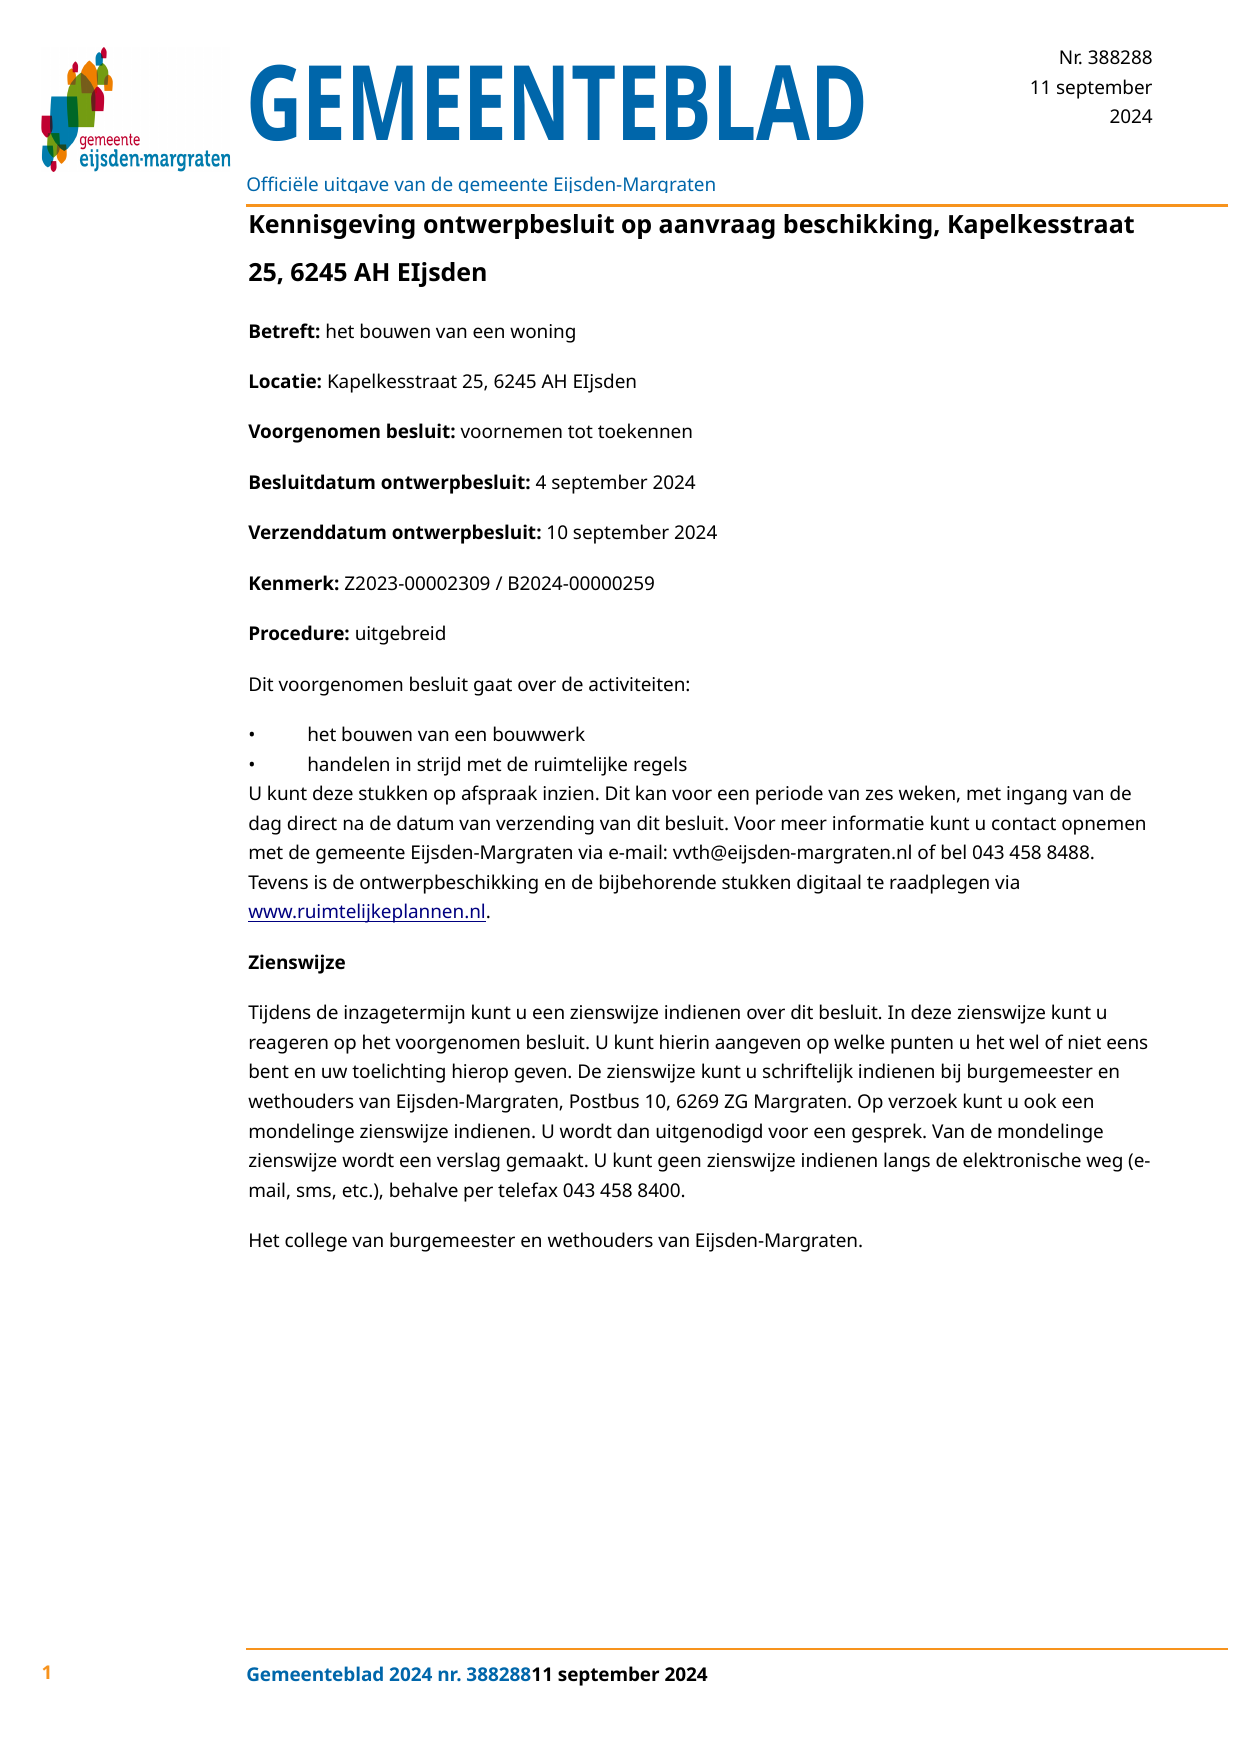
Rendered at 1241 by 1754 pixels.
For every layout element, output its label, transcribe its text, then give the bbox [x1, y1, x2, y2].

text Het college van burgemeester en wethouders van Eijsden-Margraten. [248, 1227, 1152, 1253]
text Kenmerk: Z2023-00002309 / B2024-00000259 [248, 570, 1152, 596]
text Voorgenomen besluit: voornemen tot toekennen [248, 419, 1152, 444]
text Verzenddatum ontwerpbesluit: 10 september 2024 [248, 519, 1152, 545]
text Procedure: uitgebreid [248, 620, 1152, 646]
text Dit voorgenomen besluit gaat over de activiteiten: [248, 671, 1152, 697]
text Locatie: Kapelkesstraat 25, 6245 AH EIjsden [248, 368, 1152, 394]
text Betreft: het bouwen van een woning [248, 318, 1152, 344]
picture [41, 47, 231, 172]
text Besluitdatum ontwerpbesluit: 4 september 2024 [248, 469, 1152, 495]
list handelen in strijd met de ruimtelijke regels [248, 751, 1152, 777]
text U kunt deze stukken op afspraak inzien. Dit kan voor een periode van zes weken, met ingang van de dag direct na de datum van verzending van dit besluit. Voor meer informatie kunt u contact opnemen met de gemeente Eijsden-Margraten via e-mail: vvth@eijsden-margraten.nl of bel 043 458 8488. Tevens is de ontwerpbeschikking en de bijbehorende stukken digitaal te raadplegen via www.ruimtelijkeplannen.nl. [248, 780, 1152, 924]
text Zienswijze [248, 949, 1152, 975]
list het bouwen van een bouwwerk [248, 721, 1152, 747]
text Tijdens de inzagetermijn kunt u een zienswijze indienen over dit besluit. In deze zienswijze kunt u reageren op het voorgenomen besluit. U kunt hierin aangeven op welke punten u het wel of niet eens bent en uw toelichting hierop geven. De zienswijze kunt u schriftelijk indienen bij burgemeester en wethouders van Eijsden-Margraten, Postbus 10, 6269 ZG Margraten. Op verzoek kunt u ook een mondelinge zienswijze indienen. U wordt dan uitgenodigd voor een gesprek. Van de mondelinge zienswijze wordt een verslag gemaakt. U kunt geen zienswijze indienen langs de elektronische weg (e-mail, sms, etc.), behalve per telefax 043 458 8400. [248, 999, 1152, 1203]
text Kennisgeving ontwerpbesluit op aanvraag beschikking, Kapelkesstraat 25, 6245 AH EIjsden [248, 207, 1152, 288]
